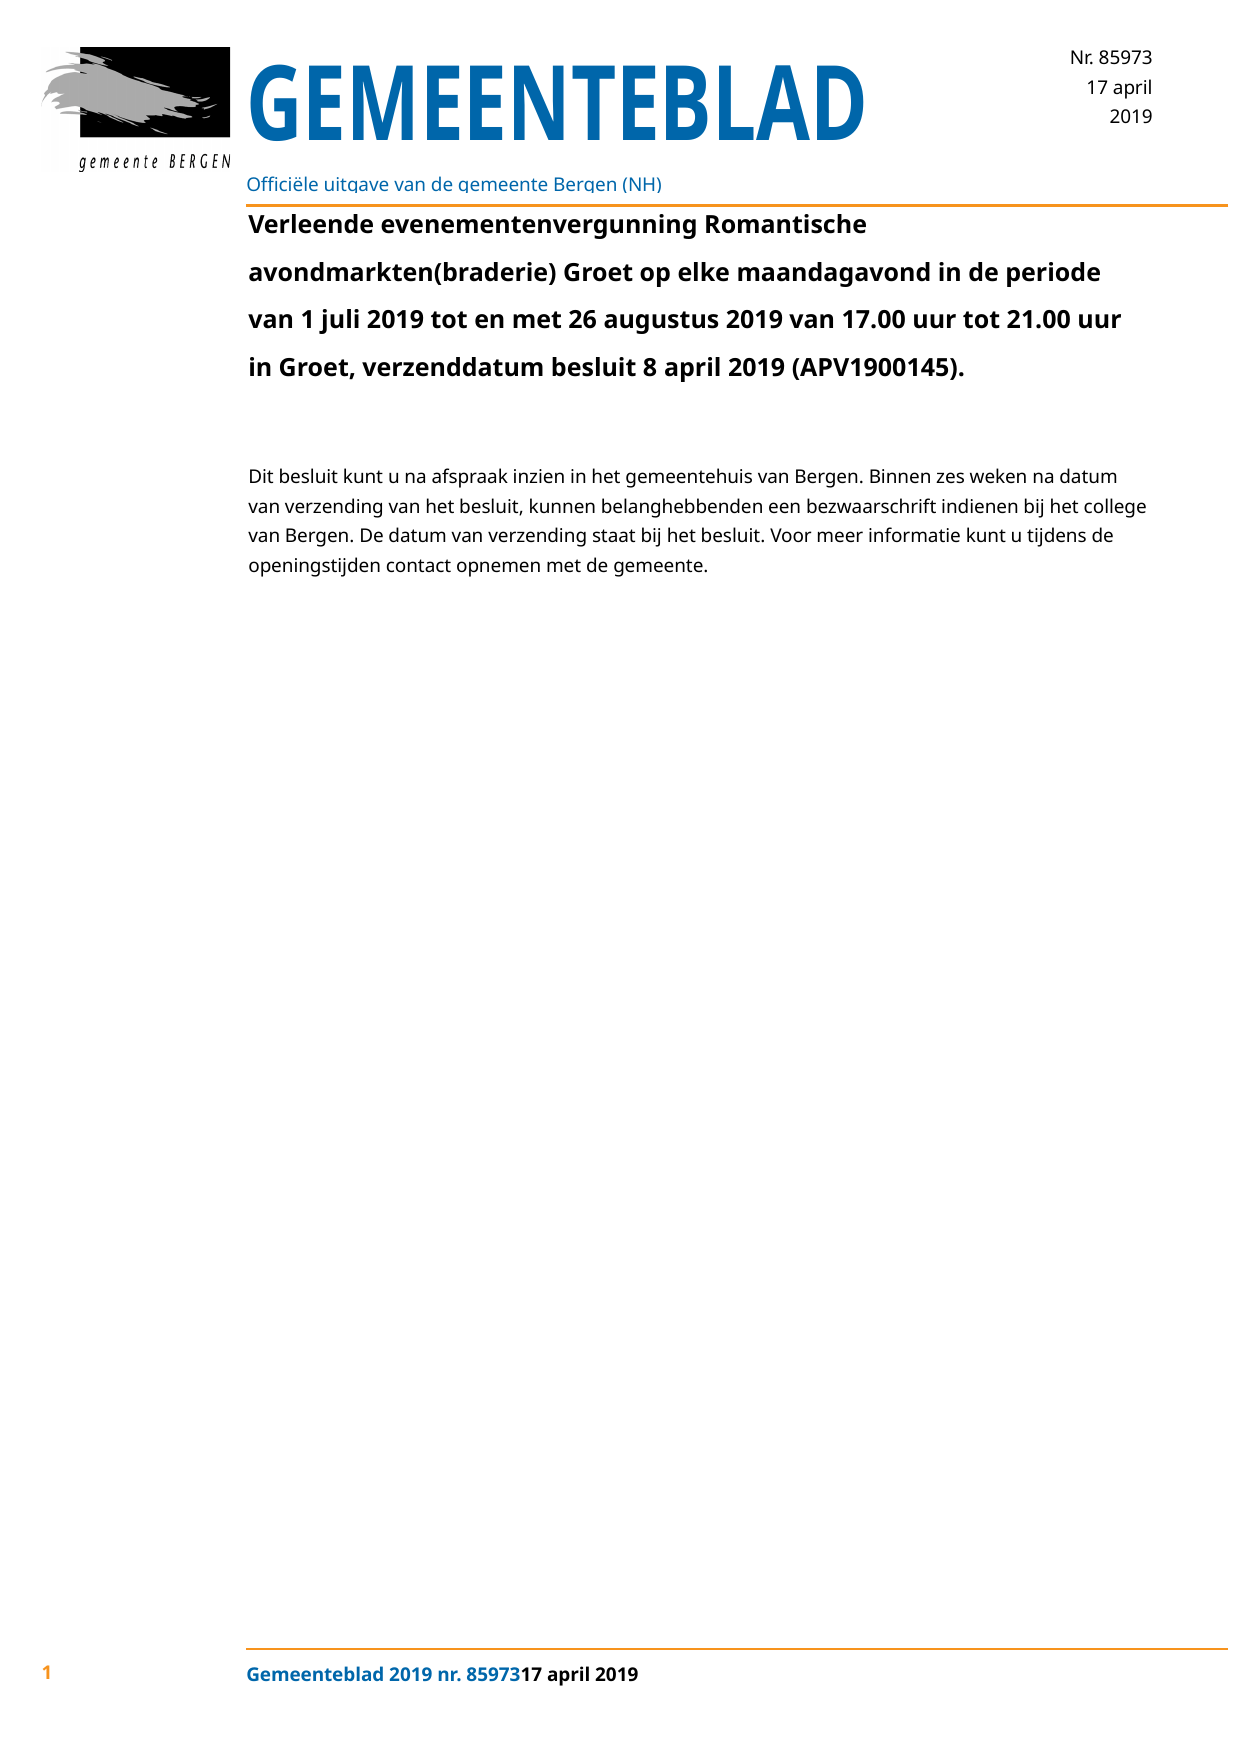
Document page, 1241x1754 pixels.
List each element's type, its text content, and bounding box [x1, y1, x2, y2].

picture [41, 47, 231, 172]
text Verleende evenementenvergunning Romantische avondmarkten(braderie) Groet op elke maandagavond in de periode van 1 juli 2019 tot en met 26 augustus 2019 van 17.00 uur tot 21.00 uur in Groet, verzenddatum besluit 8 april 2019 (APV1900145). [248, 207, 1152, 384]
text Dit besluit kunt u na afspraak inzien in het gemeentehuis van Bergen. Binnen zes weken na datum van verzending van het besluit, kunnen belanghebbenden een bezwaarschrift indienen bij het college van Bergen. De datum van verzending staat bij het besluit. Voor meer informatie kunt u tijdens de openingstijden contact opnemen met de gemeente. [248, 463, 1152, 578]
